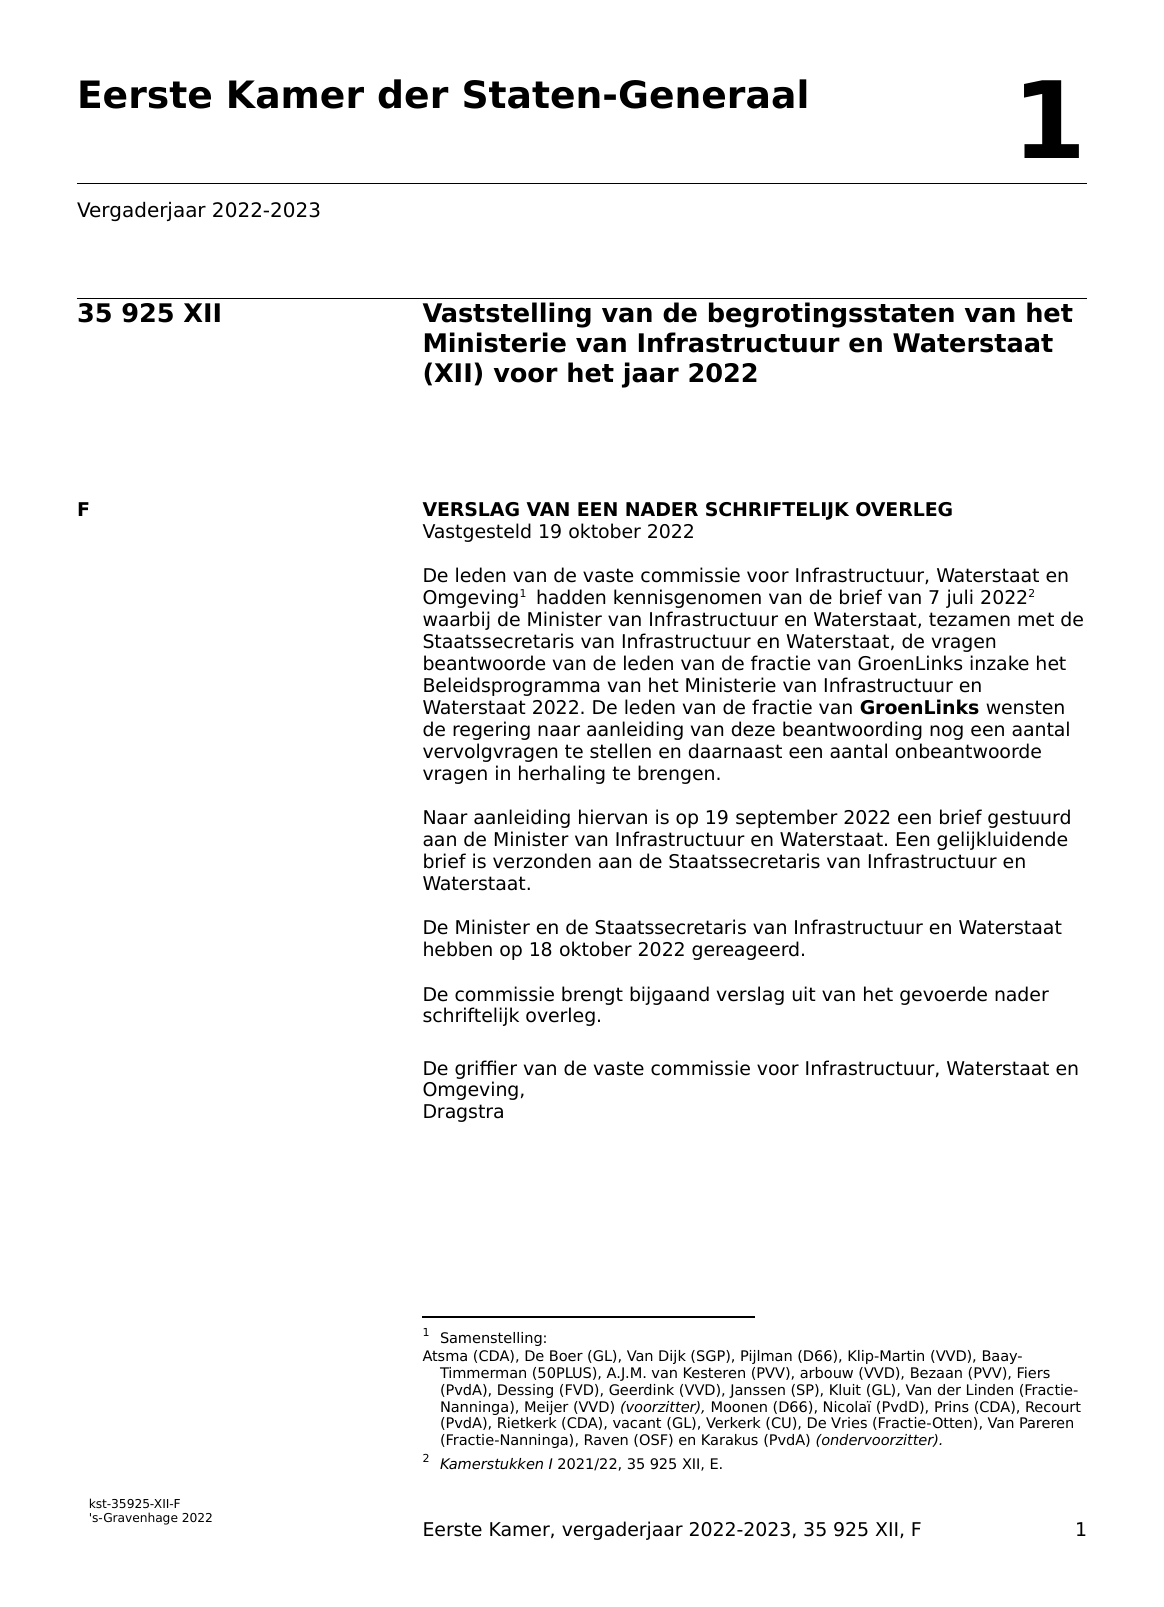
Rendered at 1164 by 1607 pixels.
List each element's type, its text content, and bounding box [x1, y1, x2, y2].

table_header 1 [886, 59, 1087, 183]
text De commissie brengt bijgaand verslag uit van het gevoerde nader schriftelijk overleg. [422, 983, 1087, 1027]
text Naar aanleiding hiervan is op 19 september 2022 een brief gestuurd aan de Minister van Infrastructuur en Waterstaat. Een gelijkluidende brief is verzonden aan de Staatssecretaris van Infrastructuur en Waterstaat. [422, 807, 1087, 895]
text Kamerstukken I 2021/22, 35 925 XII, E. [422, 1452, 1087, 1474]
table_cell Vergaderjaar 2022-2023 [77, 184, 1087, 298]
text De griffier van de vaste commissie voor Infrastructuur, Waterstaat en Omgeving, Dragstra [422, 1057, 1087, 1123]
text Atsma (CDA), De Boer (GL), Van Dijk (SGP), Pijlman (D66), Klip-Martin (VVD), Baay-Timmerman (50PLUS), A.J.M. van Kesteren (PVV), arbouw (VVD), Bezaan (PVV), Fiers (PvdA), Dessing (FVD), Geerdink (VVD), Janssen (SP), Kluit (GL), Van der Linden (Fractie-Nanninga), Meijer (VVD) (voorzitter), Moonen (D66), Nicolaï (PvdD), Prins (CDA), Recourt (PvdA), Rietkerk (CDA), vacant (GL), Verkerk (CU), De Vries (Fractie-Otten), Van Pareren (Fractie-Nanninga), Raven (OSF) en Karakus (PvdA) (ondervoorzitter). [422, 1348, 1087, 1449]
text Vastgesteld 19 oktober 2022 [422, 521, 1087, 543]
text kst-35925-XII-F [88, 1497, 323, 1511]
subtitle 35 925 XII Vaststelling van de begrotingsstaten van het Ministerie van Infrastructuur en Waterstaat (XII) voor het jaar 2022 [77, 299, 1087, 388]
table_header Eerste Kamer der Staten-Generaal [77, 59, 886, 183]
text Samenstelling: [422, 1326, 1087, 1348]
text De leden van de vaste commissie voor Infrastructuur, Waterstaat en Omgeving hadden kennisgenomen van de brief van 7 juli 2022 waarbij de Minister van Infrastructuur en Waterstaat, tezamen met de Staatssecretaris van Infrastructuur en Waterstaat, de vragen beantwoorde van de leden van de fractie van GroenLinks inzake het Beleidsprogramma van het Ministerie van Infrastructuur en Waterstaat 2022. De leden van de fractie van GroenLinks wensten de regering naar aanleiding van deze beantwoording nog een aantal vervolgvragen te stellen en daarnaast een aantal onbeantwoorde vragen in herhaling te brengen. [422, 565, 1087, 785]
text 's-Gravenhage 2022 [88, 1511, 323, 1525]
text De Minister en de Staatssecretaris van Infrastructuur en Waterstaat hebben op 18 oktober 2022 gereageerd. [422, 917, 1087, 961]
subtitle F VERSLAG VAN EEN NADER SCHRIFTELIJK OVERLEG [77, 499, 1087, 521]
